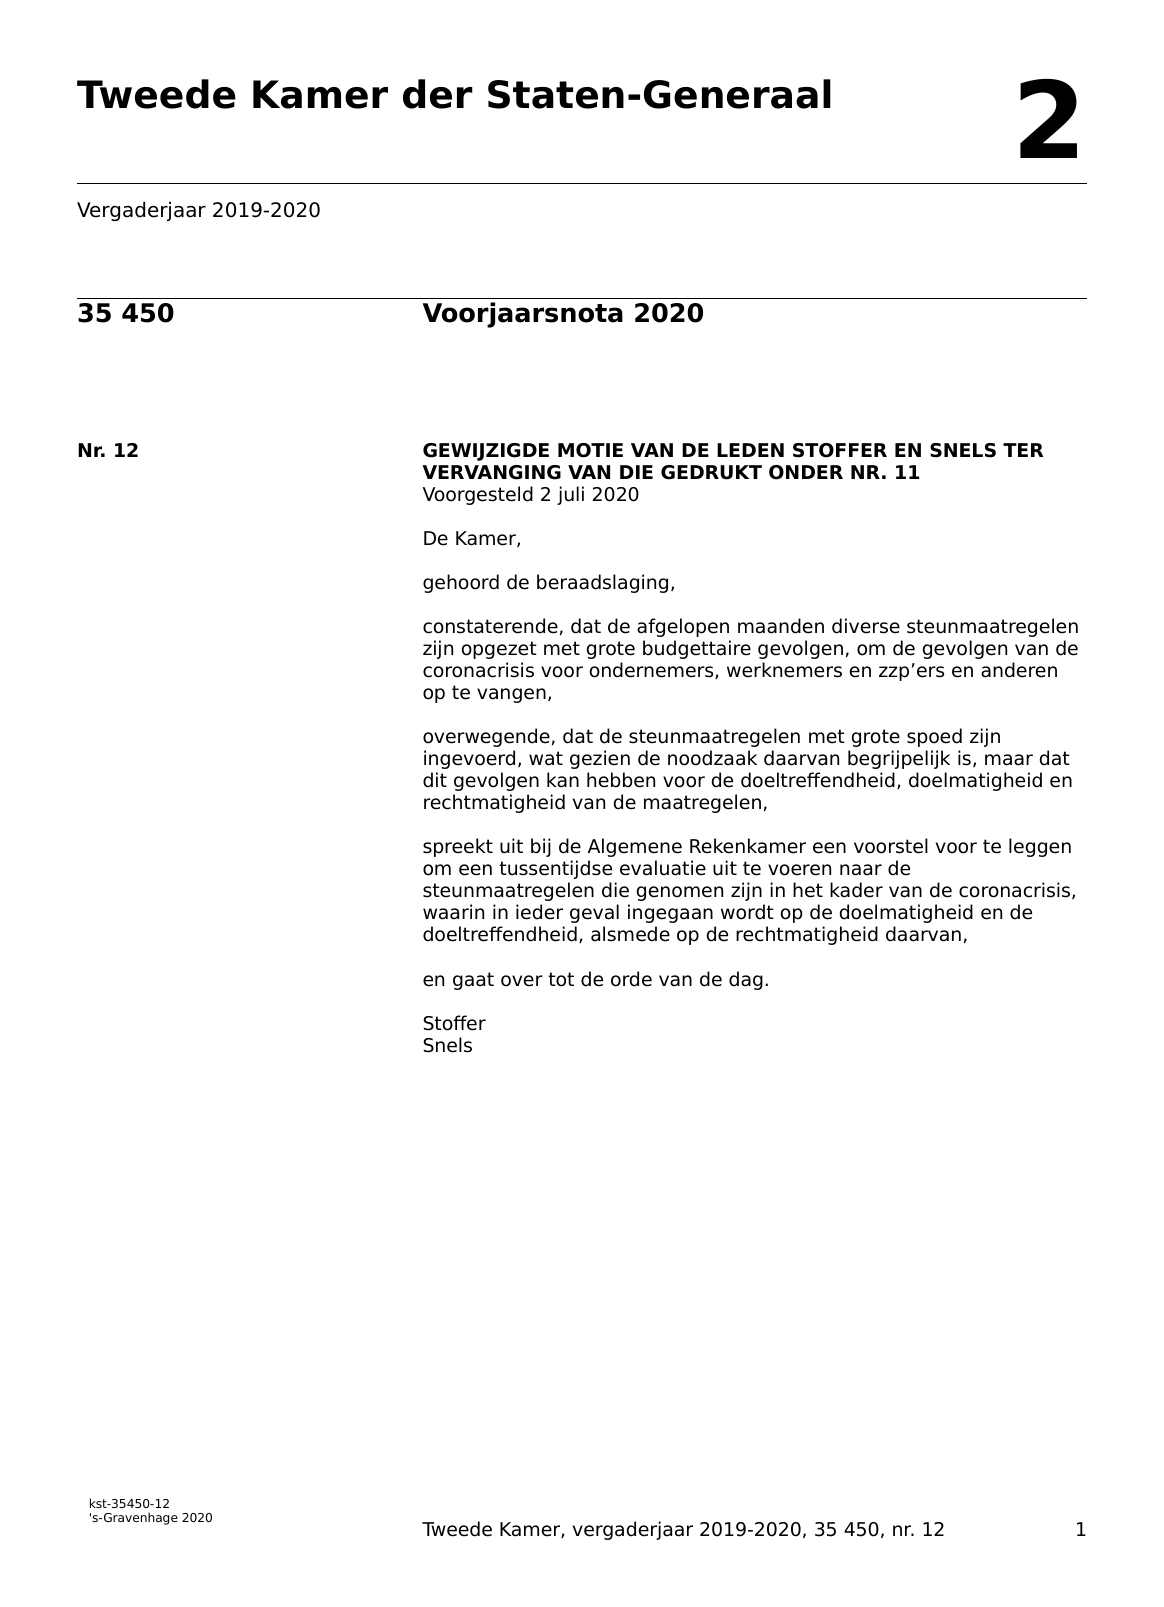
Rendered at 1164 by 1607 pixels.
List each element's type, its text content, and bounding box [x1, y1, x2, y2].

text kst-35450-12 [88, 1497, 323, 1511]
text en gaat over tot de orde van de dag. [422, 968, 1087, 990]
text De Kamer, [422, 528, 1087, 550]
text Voorgesteld 2 juli 2020 [422, 484, 1087, 506]
subtitle Nr. 12 GEWIJZIGDE MOTIE VAN DE LEDEN STOFFER EN SNELS TER VERVANGING VAN DIE GEDRUKT ONDER NR. 11 [77, 440, 1087, 484]
text Snels [422, 1034, 1087, 1057]
text constaterende, dat de afgelopen maanden diverse steunmaatregelen zijn opgezet met grote budgettaire gevolgen, om de gevolgen van de coronacrisis voor ondernemers, werknemers en zzp’ers en anderen op te vangen, [422, 616, 1087, 704]
text Stoffer [422, 1013, 1087, 1034]
text overwegende, dat de steunmaatregelen met grote spoed zijn ingevoerd, wat gezien de noodzaak daarvan begrijpelijk is, maar dat dit gevolgen kan hebben voor de doeltreffendheid, doelmatigheid en rechtmatigheid van de maatregelen, [422, 726, 1087, 814]
table_header 2 [886, 59, 1087, 183]
subtitle 35 450 Voorjaarsnota 2020 [77, 299, 1087, 329]
table_cell Vergaderjaar 2019-2020 [77, 184, 1087, 298]
text spreekt uit bij de Algemene Rekenkamer een voorstel voor te leggen om een tussentijdse evaluatie uit te voeren naar de steunmaatregelen die genomen zijn in het kader van de coronacrisis, waarin in ieder geval ingegaan wordt op de doelmatigheid en de doeltreffendheid, alsmede op de rechtmatigheid daarvan, [422, 836, 1087, 946]
table_header Tweede Kamer der Staten-Generaal [77, 59, 886, 183]
text gehoord de beraadslaging, [422, 572, 1087, 594]
text 's-Gravenhage 2020 [88, 1511, 323, 1525]
